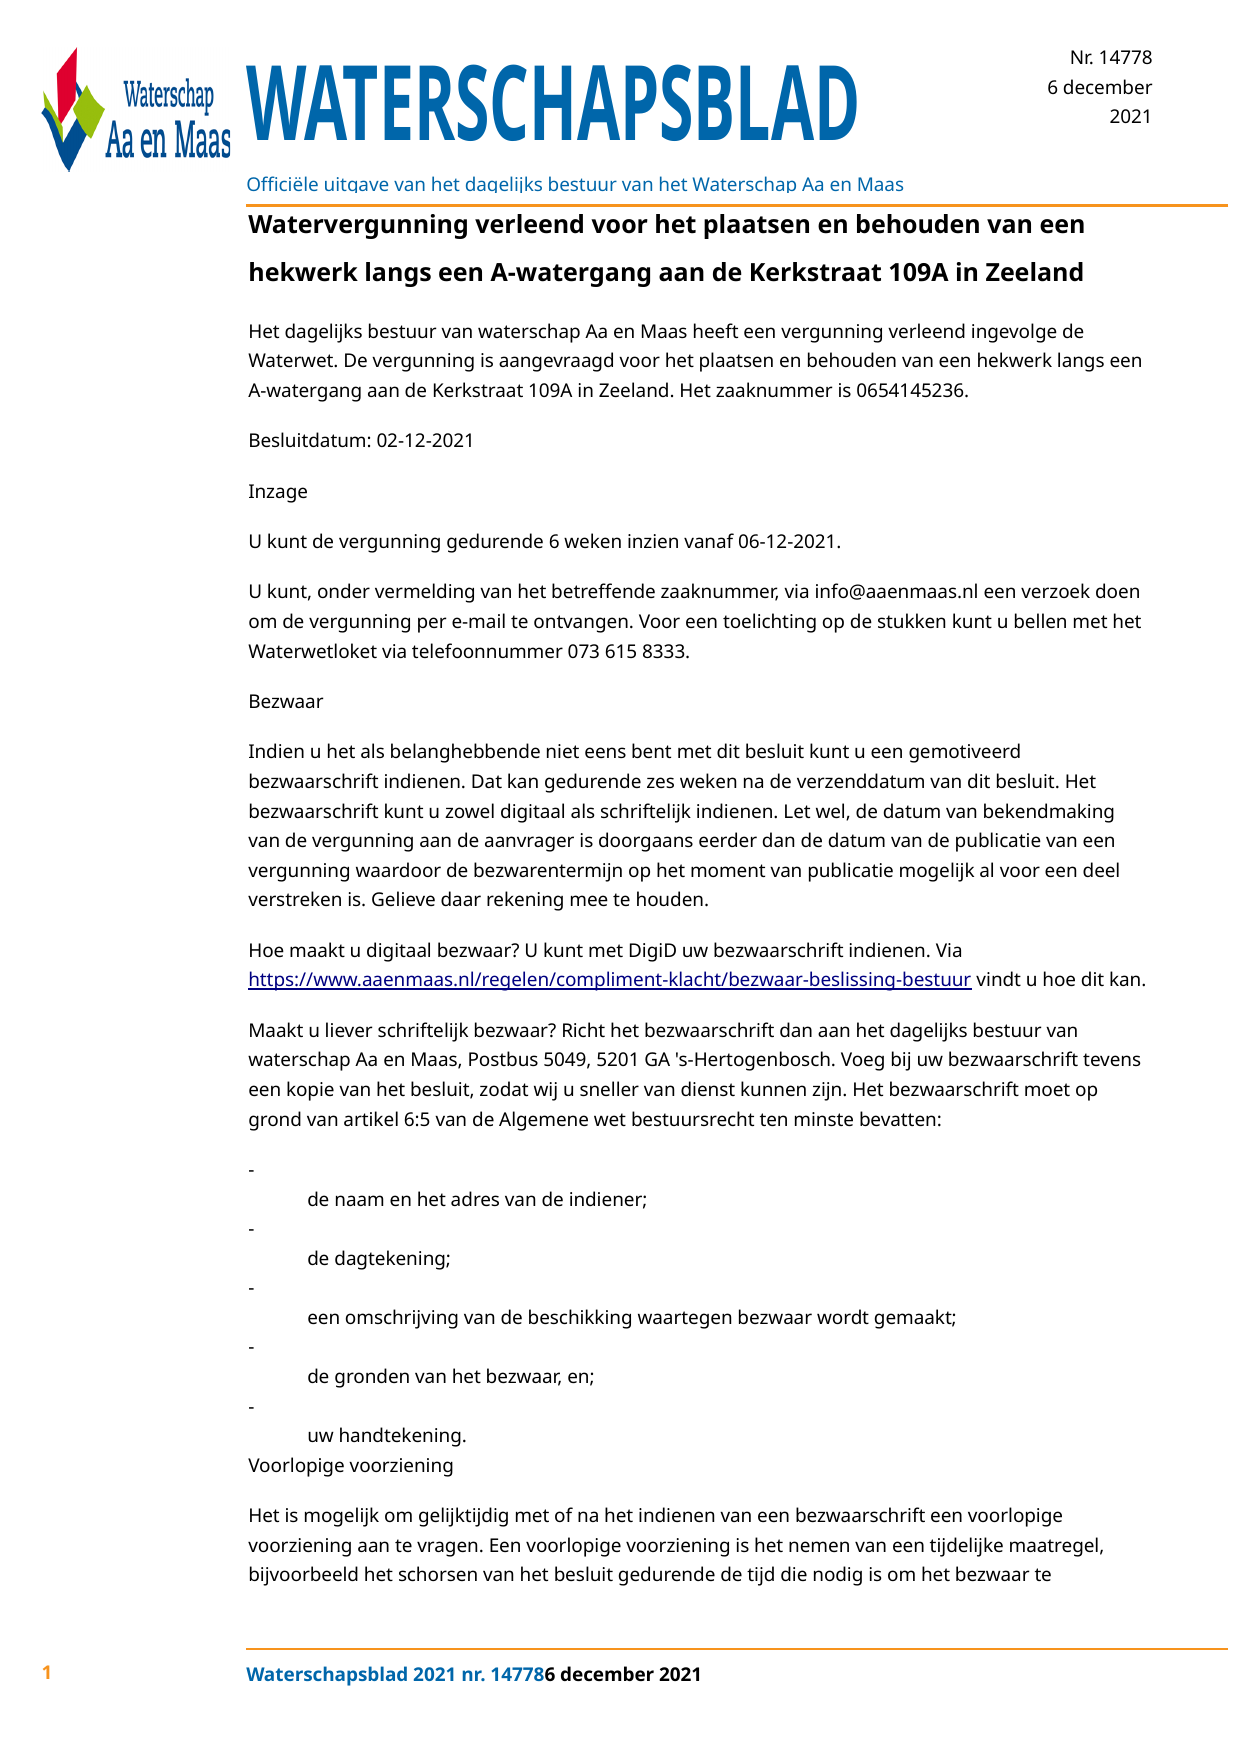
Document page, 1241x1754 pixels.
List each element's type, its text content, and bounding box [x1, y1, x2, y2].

text Maakt u liever schriftelijk bezwaar? Richt het bezwaarschrift dan aan het dagelijks bestuur van waterschap Aa en Maas, Postbus 5049, 5201 GA 's-Hertogenbosch. Voeg bij uw bezwaarschrift tevens een kopie van het besluit, zodat wij u sneller van dienst kunnen zijn. Het bezwaarschrift moet op grond van artikel 6:5 van de Algemene wet bestuursrecht ten minste bevatten: [248, 1017, 1152, 1132]
text U kunt, onder vermelding van het betreffende zaaknummer, via info@aaenmaas.nl een verzoek doen om de vergunning per e-mail te ontvangen. Voor een toelichting op de stukken kunt u bellen met het Waterwetloket via telefoonnummer 073 615 8333. [248, 579, 1152, 664]
picture [41, 47, 231, 172]
text Hoe maakt u digitaal bezwaar? U kunt met DigiD uw bezwaarschrift indienen. Via https://www.aaenmaas.nl/regelen/compliment-klacht/bezwaar-beslissing-bestuur vindt u hoe dit kan. [248, 937, 1152, 992]
list uw handtekening. [248, 1422, 1152, 1448]
text Besluitdatum: 02-12-2021 [248, 427, 1152, 453]
text Inzage [248, 478, 1152, 504]
text Watervergunning verleend voor het plaatsen en behouden van een hekwerk langs een A-watergang aan de Kerkstraat 109A in Zeeland [248, 207, 1152, 288]
list de naam en het adres van de indiener; [248, 1186, 1152, 1212]
list de gronden van het bezwaar, en; [248, 1363, 1152, 1389]
text Het is mogelijk om gelijktijdig met of na het indienen van een bezwaarschrift een voorlopige voorziening aan te vragen. Een voorlopige voorziening is het nemen van een tijdelijke maatregel, bijvoorbeeld het schorsen van het besluit gedurende de tijd die nodig is om het bezwaar te [248, 1502, 1152, 1587]
list een omschrijving van de beschikking waartegen bezwaar wordt gemaakt; [248, 1304, 1152, 1330]
text Indien u het als belanghebbende niet eens bent met dit besluit kunt u een gemotiveerd bezwaarschrift indienen. Dat kan gedurende zes weken na de verzenddatum van dit besluit. Het bezwaarschrift kunt u zowel digitaal als schriftelijk indienen. Let wel, de datum van bekendmaking van de vergunning aan de aanvrager is doorgaans eerder dan de datum van de publicatie van een vergunning waardoor de bezwarentermijn op het moment van publicatie mogelijk al voor een deel verstreken is. Gelieve daar rekening mee te houden. [248, 739, 1152, 912]
text Het dagelijks bestuur van waterschap Aa en Maas heeft een vergunning verleend ingevolge de Waterwet. De vergunning is aangevraagd voor het plaatsen en behouden van een hekwerk langs een A-watergang aan de Kerkstraat 109A in Zeeland. Het zaaknummer is 0654145236. [248, 318, 1152, 403]
list de dagtekening; [248, 1245, 1152, 1271]
text Bezwaar [248, 688, 1152, 714]
text Voorlopige voorziening [248, 1452, 1152, 1478]
text U kunt de vergunning gedurende 6 weken inzien vanaf 06-12-2021. [248, 528, 1152, 554]
